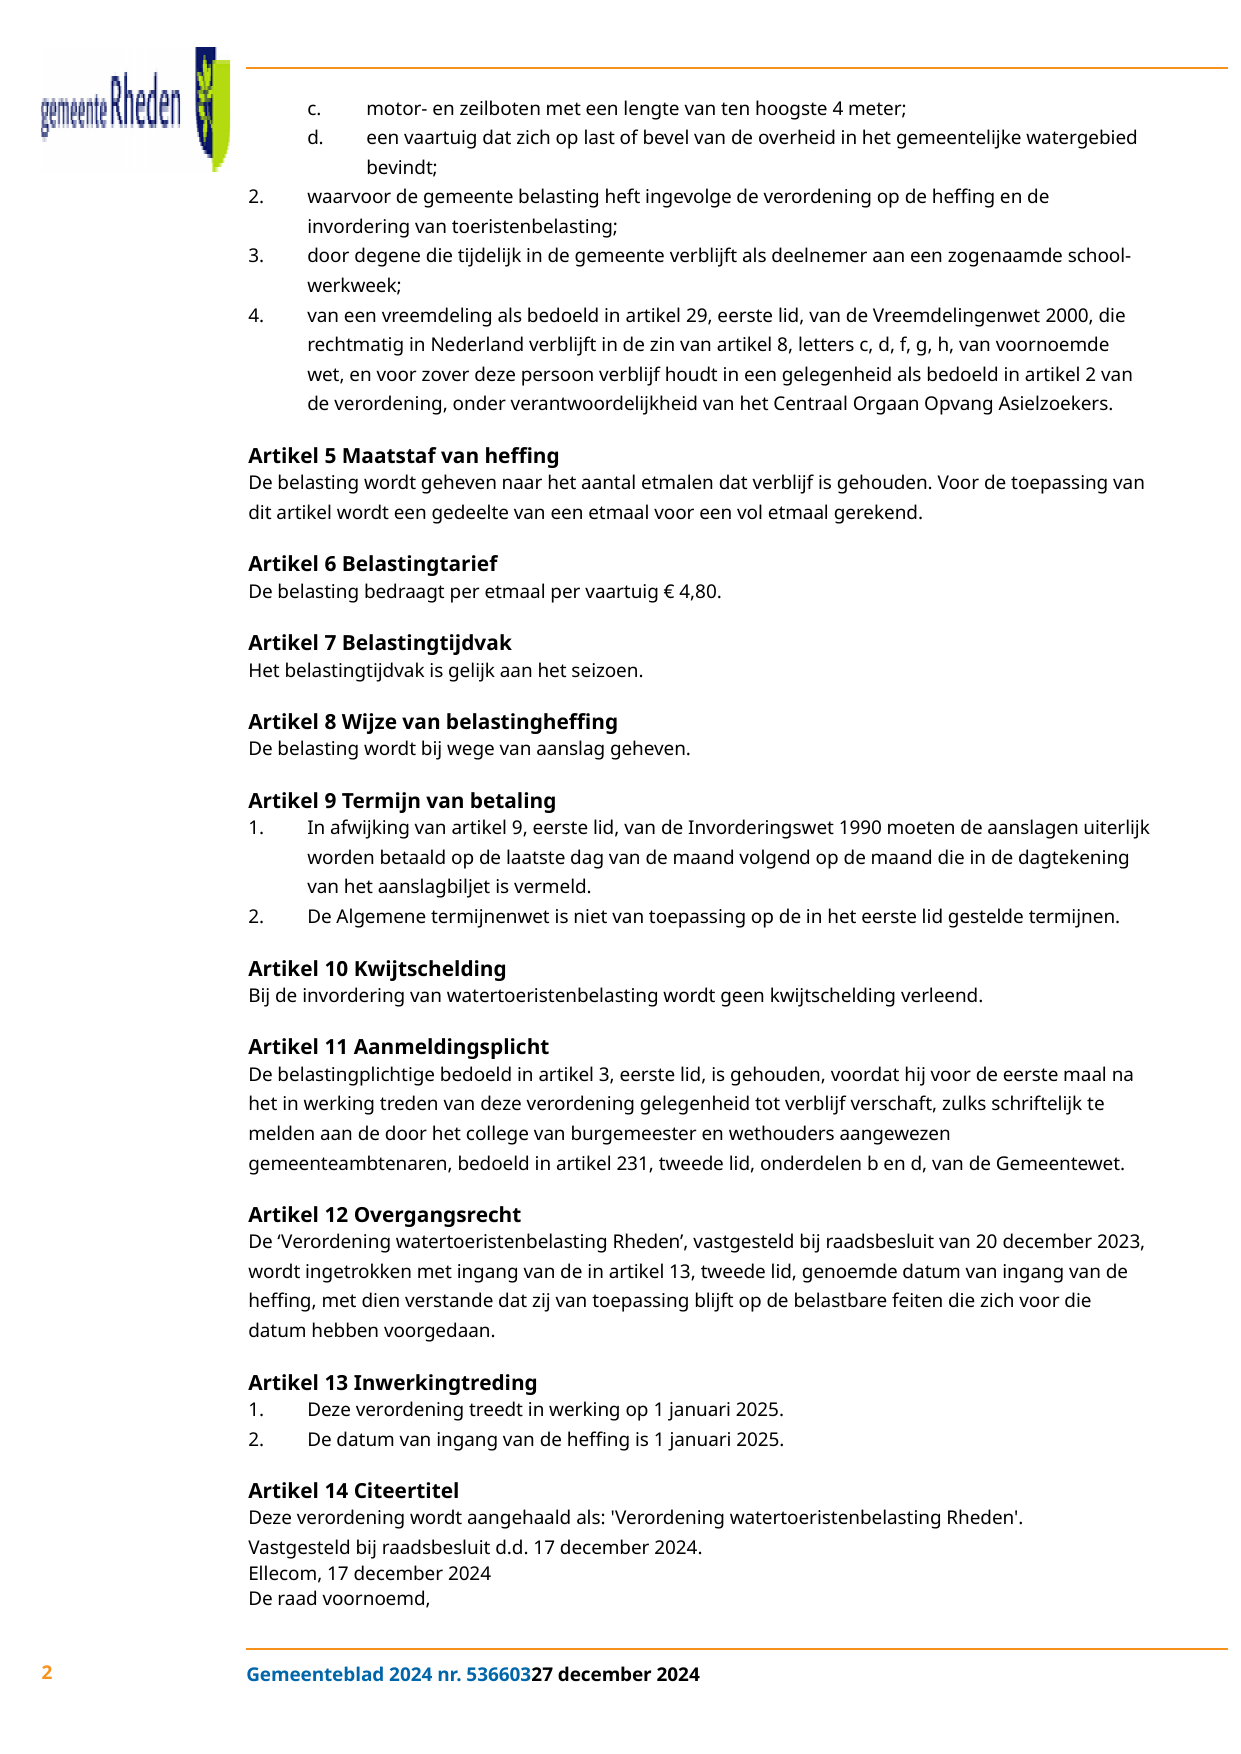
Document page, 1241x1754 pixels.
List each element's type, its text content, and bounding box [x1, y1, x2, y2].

list waarvoor de gemeente belasting heft ingevolge de verordening op de heffing en de invordering van toeristenbelasting; [248, 183, 1152, 239]
text Artikel 9 Termijn van betaling [248, 786, 1152, 814]
text Bij de invordering van watertoeristenbelasting wordt geen kwijtschelding verleend. [248, 982, 1152, 1008]
text Artikel 14 Citeertitel [248, 1476, 1152, 1504]
text Artikel 11 Aanmeldingsplicht [248, 1032, 1152, 1061]
list door degene die tijdelijk in de gemeente verblijft als deelnemer aan een zogenaamde school-werkweek; [248, 243, 1152, 298]
text Artikel 12 Overgangsrecht [248, 1200, 1152, 1228]
text De belastingplichtige bedoeld in artikel 3, eerste lid, is gehouden, voordat hij voor de eerste maal na het in werking treden van deze verordening gelegenheid tot verblijf verschaft, zulks schriftelijk te melden aan de door het college van burgemeester en wethouders aangewezen gemeenteambtenaren, bedoeld in artikel 231, tweede lid, onderdelen b en d, van de Gemeentewet. [248, 1061, 1152, 1175]
text De ‘Verordening watertoeristenbelasting Rheden’, vastgesteld bij raadsbesluit van 20 december 2023, wordt ingetrokken met ingang van de in artikel 13, tweede lid, genoemde datum van ingang van de heffing, met dien verstande dat zij van toepassing blijft op de belastbare feiten die zich voor die datum hebben voorgedaan. [248, 1228, 1152, 1343]
text De belasting wordt geheven naar het aantal etmalen dat verblijf is gehouden. Voor de toepassing van dit artikel wordt een gedeelte van een etmaal voor een vol etmaal gerekend. [248, 469, 1152, 525]
text Artikel 7 Belastingtijdvak [248, 628, 1152, 657]
list van een vreemdeling als bedoeld in artikel 29, eerste lid, van de Vreemdelingenwet 2000, die rechtmatig in Nederland verblijft in de zin van artikel 8, letters c, d, f, g, h, van voornoemde wet, en voor zover deze persoon verblijf houdt in een gelegenheid als bedoeld in artikel 2 van de verordening, onder verantwoordelijkheid van het Centraal Orgaan Opvang Asielzoekers. [248, 302, 1152, 416]
text De belasting wordt bij wege van aanslag geheven. [248, 736, 1152, 761]
text Artikel 10 Kwijtschelding [248, 954, 1152, 982]
text Artikel 5 Maatstaf van heffing [248, 441, 1152, 469]
picture [41, 47, 231, 172]
text Artikel 8 Wijze van belastingheffing [248, 707, 1152, 736]
text Vastgesteld bij raadsbesluit d.d. 17 december 2024. [248, 1534, 1152, 1560]
text Artikel 13 Inwerkingtreding [248, 1368, 1152, 1396]
list een vaartuig dat zich op last of bevel van de overheid in het gemeentelijke watergebied bevindt; [307, 124, 1152, 180]
text Artikel 6 Belastingtarief [248, 549, 1152, 578]
text Het belastingtijdvak is gelijk aan het seizoen. [248, 657, 1152, 682]
list De Algemene termijnenwet is niet van toepassing op de in het eerste lid gestelde termijnen. [248, 903, 1152, 929]
text De raad voornoemd, [248, 1586, 1152, 1611]
text Ellecom, 17 december 2024 [248, 1560, 1152, 1586]
text De belasting bedraagt per etmaal per vaartuig € 4,80. [248, 578, 1152, 604]
text Deze verordening wordt aangehaald als: 'Verordening watertoeristenbelasting Rheden'. [248, 1504, 1152, 1530]
list Deze verordening treedt in werking op 1 januari 2025. [248, 1396, 1152, 1422]
list In afwijking van artikel 9, eerste lid, van de Invorderingswet 1990 moeten de aanslagen uiterlijk worden betaald op de laatste dag van de maand volgend op de maand die in de dagtekening van het aanslagbiljet is vermeld. [248, 814, 1152, 899]
list De datum van ingang van de heffing is 1 januari 2025. [248, 1426, 1152, 1451]
list motor- en zeilboten met een lengte van ten hoogste 4 meter; [307, 95, 1152, 121]
